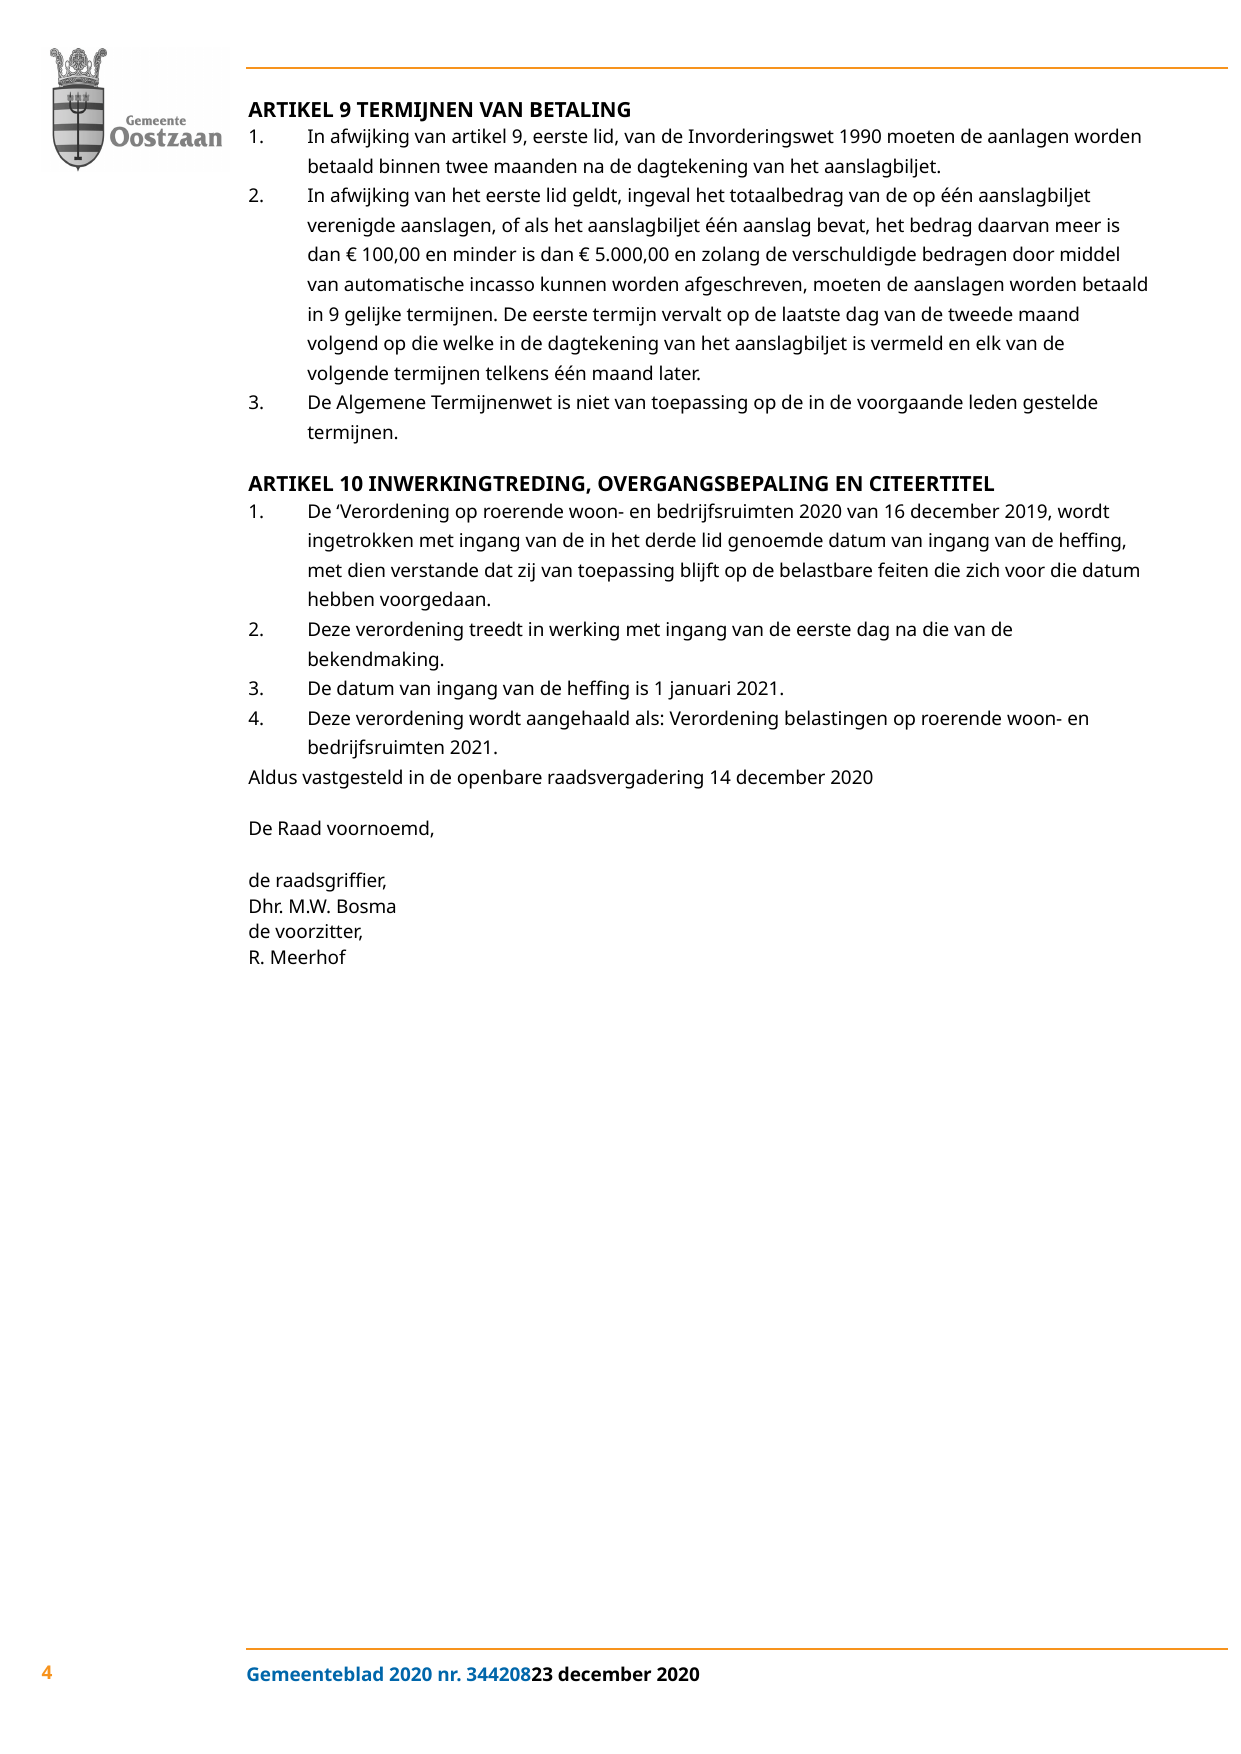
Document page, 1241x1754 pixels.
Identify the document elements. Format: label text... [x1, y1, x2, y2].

list In afwijking van artikel 9, eerste lid, van de Invorderingswet 1990 moeten de aanlagen worden betaald binnen twee maanden na de dagtekening van het aanslagbiljet. [248, 123, 1152, 178]
picture [41, 47, 231, 172]
text de raadsgriffier, [248, 867, 1152, 893]
text Aldus vastgesteld in de openbare raadsvergadering 14 december 2020 [248, 764, 1152, 790]
list De ‘Verordening op roerende woon- en bedrijfsruimten 2020 van 16 december 2019, wordt ingetrokken met ingang van de in het derde lid genoemde datum van ingang van de heffing, met dien verstande dat zij van toepassing blijft op de belastbare feiten die zich voor die datum hebben voorgedaan. [248, 498, 1152, 612]
text de voorzitter, [248, 918, 1152, 944]
text Dhr. M.W. Bosma [248, 893, 1152, 918]
text ARTIKEL 9 TERMIJNEN VAN BETALING [248, 95, 1152, 123]
list De datum van ingang van de heffing is 1 januari 2021. [248, 675, 1152, 701]
list Deze verordening wordt aangehaald als: Verordening belastingen op roerende woon- en bedrijfsruimten 2021. [248, 705, 1152, 760]
list In afwijking van het eerste lid geldt, ingeval het totaalbedrag van de op één aanslagbiljet verenigde aanslagen, of als het aanslagbiljet één aanslag bevat, het bedrag daarvan meer is dan € 100,00 en minder is dan € 5.000,00 en zolang de verschuldigde bedragen door middel van automatische incasso kunnen worden afgeschreven, moeten de aanslagen worden betaald in 9 gelijke termijnen. De eerste termijn vervalt op de laatste dag van de tweede maand volgend op die welke in de dagtekening van het aanslagbiljet is vermeld en elk van de volgende termijnen telkens één maand later. [248, 182, 1152, 386]
list Deze verordening treedt in werking met ingang van de eerste dag na die van de bekendmaking. [248, 616, 1152, 672]
text R. Meerhof [248, 944, 1152, 970]
text De Raad voornoemd, [248, 816, 1152, 841]
text ARTIKEL 10 INWERKINGTREDING, OVERGANGSBEPALING EN CITEERTITEL [248, 469, 1152, 498]
list De Algemene Termijnenwet is niet van toepassing op de in de voorgaande leden gestelde termijnen. [248, 389, 1152, 445]
